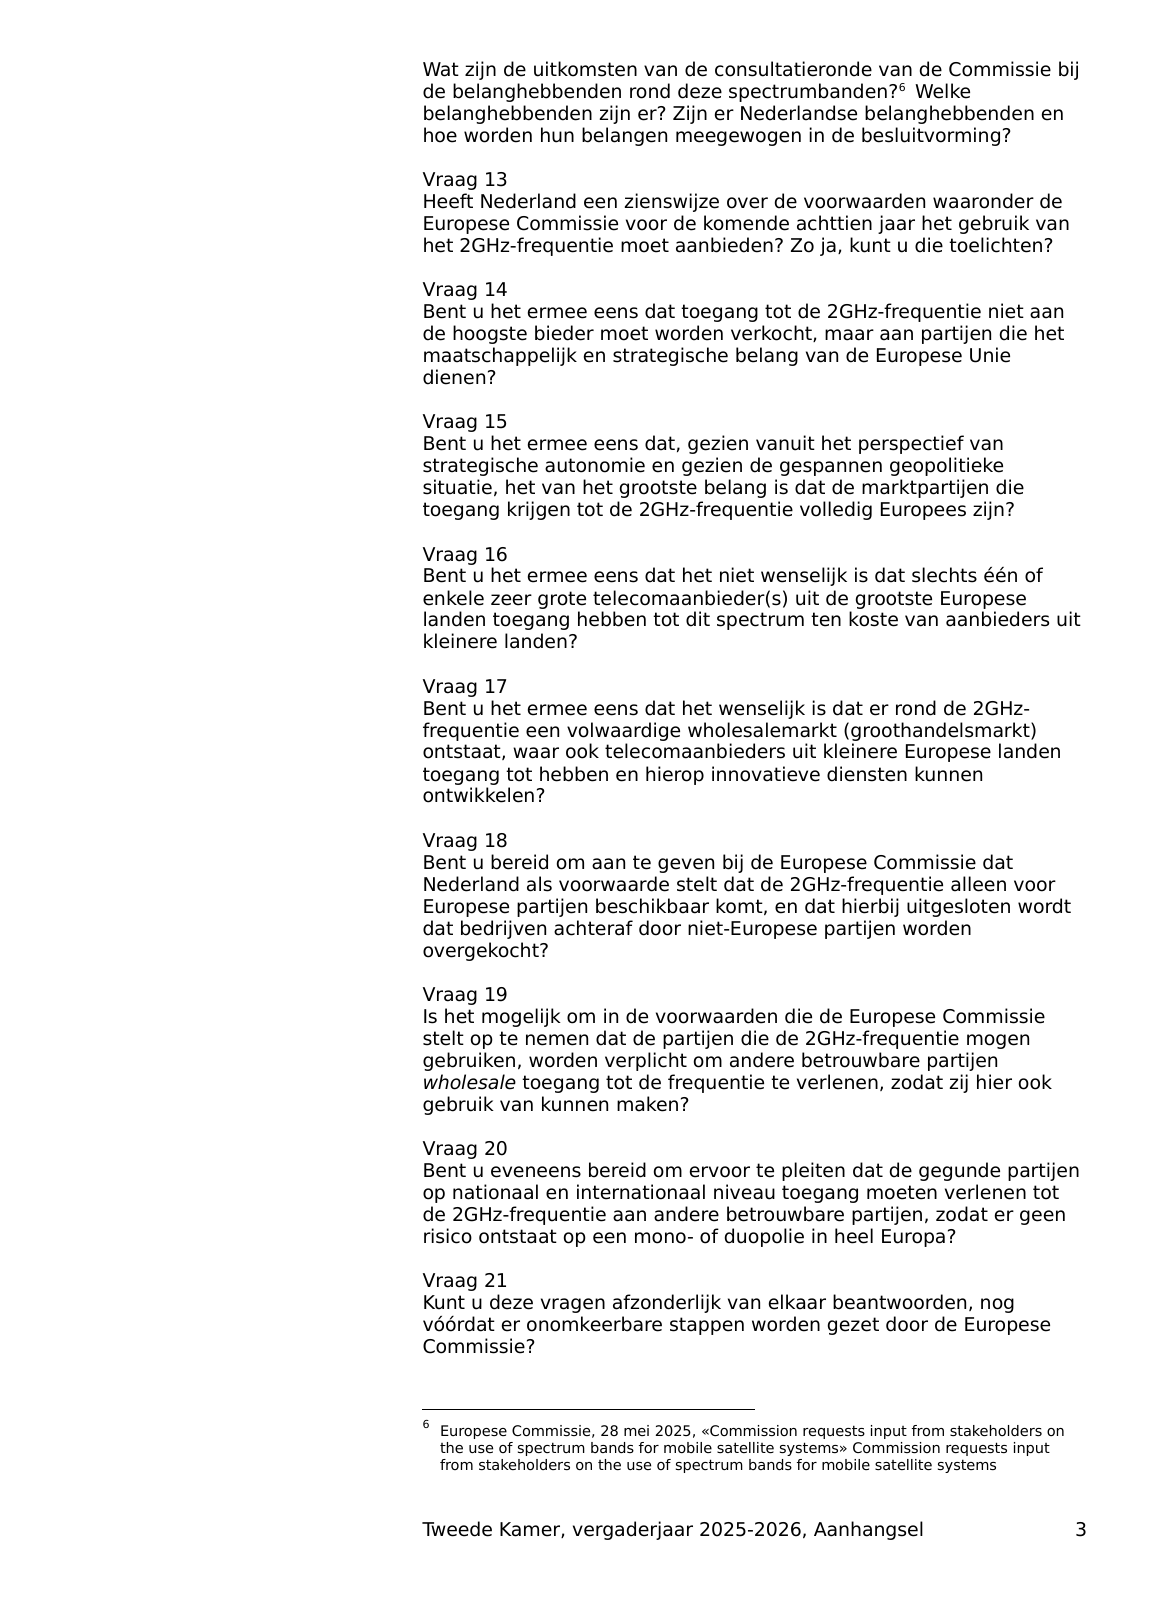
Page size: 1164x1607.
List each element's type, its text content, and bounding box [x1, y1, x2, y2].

text Vraag 13 [422, 169, 1087, 191]
text Bent u eveneens bereid om ervoor te pleiten dat de gegunde partijen op nationaal en internationaal niveau toegang moeten verlenen tot de 2GHz-frequentie aan andere betrouwbare partijen, zodat er geen risico ontstaat op een mono- of duopolie in heel Europa? [422, 1160, 1087, 1248]
text Kunt u deze vragen afzonderlijk van elkaar beantwoorden, nog vóórdat er onomkeerbare stappen worden gezet door de Europese Commissie? [422, 1292, 1087, 1358]
text Vraag 21 [422, 1270, 1087, 1292]
text Bent u het ermee eens dat het wenselijk is dat er rond de 2GHz-frequentie een volwaardige wholesalemarkt (groothandelsmarkt) ontstaat, waar ook telecomaanbieders uit kleinere Europese landen toegang tot hebben en hierop innovatieve diensten kunnen ontwikkelen? [422, 697, 1087, 807]
text Bent u bereid om aan te geven bij de Europese Commissie dat Nederland als voorwaarde stelt dat de 2GHz-frequentie alleen voor Europese partijen beschikbaar komt, en dat hierbij uitgesloten wordt dat bedrijven achteraf door niet-Europese partijen worden overgekocht? [422, 852, 1087, 961]
text Vraag 19 [422, 984, 1087, 1006]
text Europese Commissie, 28 mei 2025, «Commission requests input from stakeholders on the use of spectrum bands for mobile satellite systems» Commission requests input from stakeholders on the use of spectrum bands for mobile satellite systems [422, 1418, 1087, 1474]
text Vraag 15 [422, 411, 1087, 433]
text Wat zijn de uitkomsten van de consultatieronde van de Commissie bij de belanghebbenden rond deze spectrumbanden? Welke belanghebbenden zijn er? Zijn er Nederlandse belanghebbenden en hoe worden hun belangen meegewogen in de besluitvorming? [422, 59, 1087, 147]
text Bent u het ermee eens dat toegang tot de 2GHz-frequentie niet aan de hoogste bieder moet worden verkocht, maar aan partijen die het maatschappelijk en strategische belang van de Europese Unie dienen? [422, 301, 1087, 389]
text Vraag 18 [422, 829, 1087, 852]
text Vraag 16 [422, 543, 1087, 565]
text Vraag 14 [422, 279, 1087, 301]
text Bent u het ermee eens dat, gezien vanuit het perspectief van strategische autonomie en gezien de gespannen geopolitieke situatie, het van het grootste belang is dat de marktpartijen die toegang krijgen tot de 2GHz-frequentie volledig Europees zijn? [422, 433, 1087, 521]
text Vraag 20 [422, 1138, 1087, 1160]
text Is het mogelijk om in de voorwaarden die de Europese Commissie stelt op te nemen dat de partijen die de 2GHz-frequentie mogen gebruiken, worden verplicht om andere betrouwbare partijen wholesale toegang tot de frequentie te verlenen, zodat zij hier ook gebruik van kunnen maken? [422, 1006, 1087, 1116]
text Heeft Nederland een zienswijze over de voorwaarden waaronder de Europese Commissie voor de komende achttien jaar het gebruik van het 2GHz-frequentie moet aanbieden? Zo ja, kunt u die toelichten? [422, 191, 1087, 257]
text Bent u het ermee eens dat het niet wenselijk is dat slechts één of enkele zeer grote telecomaanbieder(s) uit de grootste Europese landen toegang hebben tot dit spectrum ten koste van aanbieders uit kleinere landen? [422, 565, 1087, 653]
text Vraag 17 [422, 676, 1087, 697]
